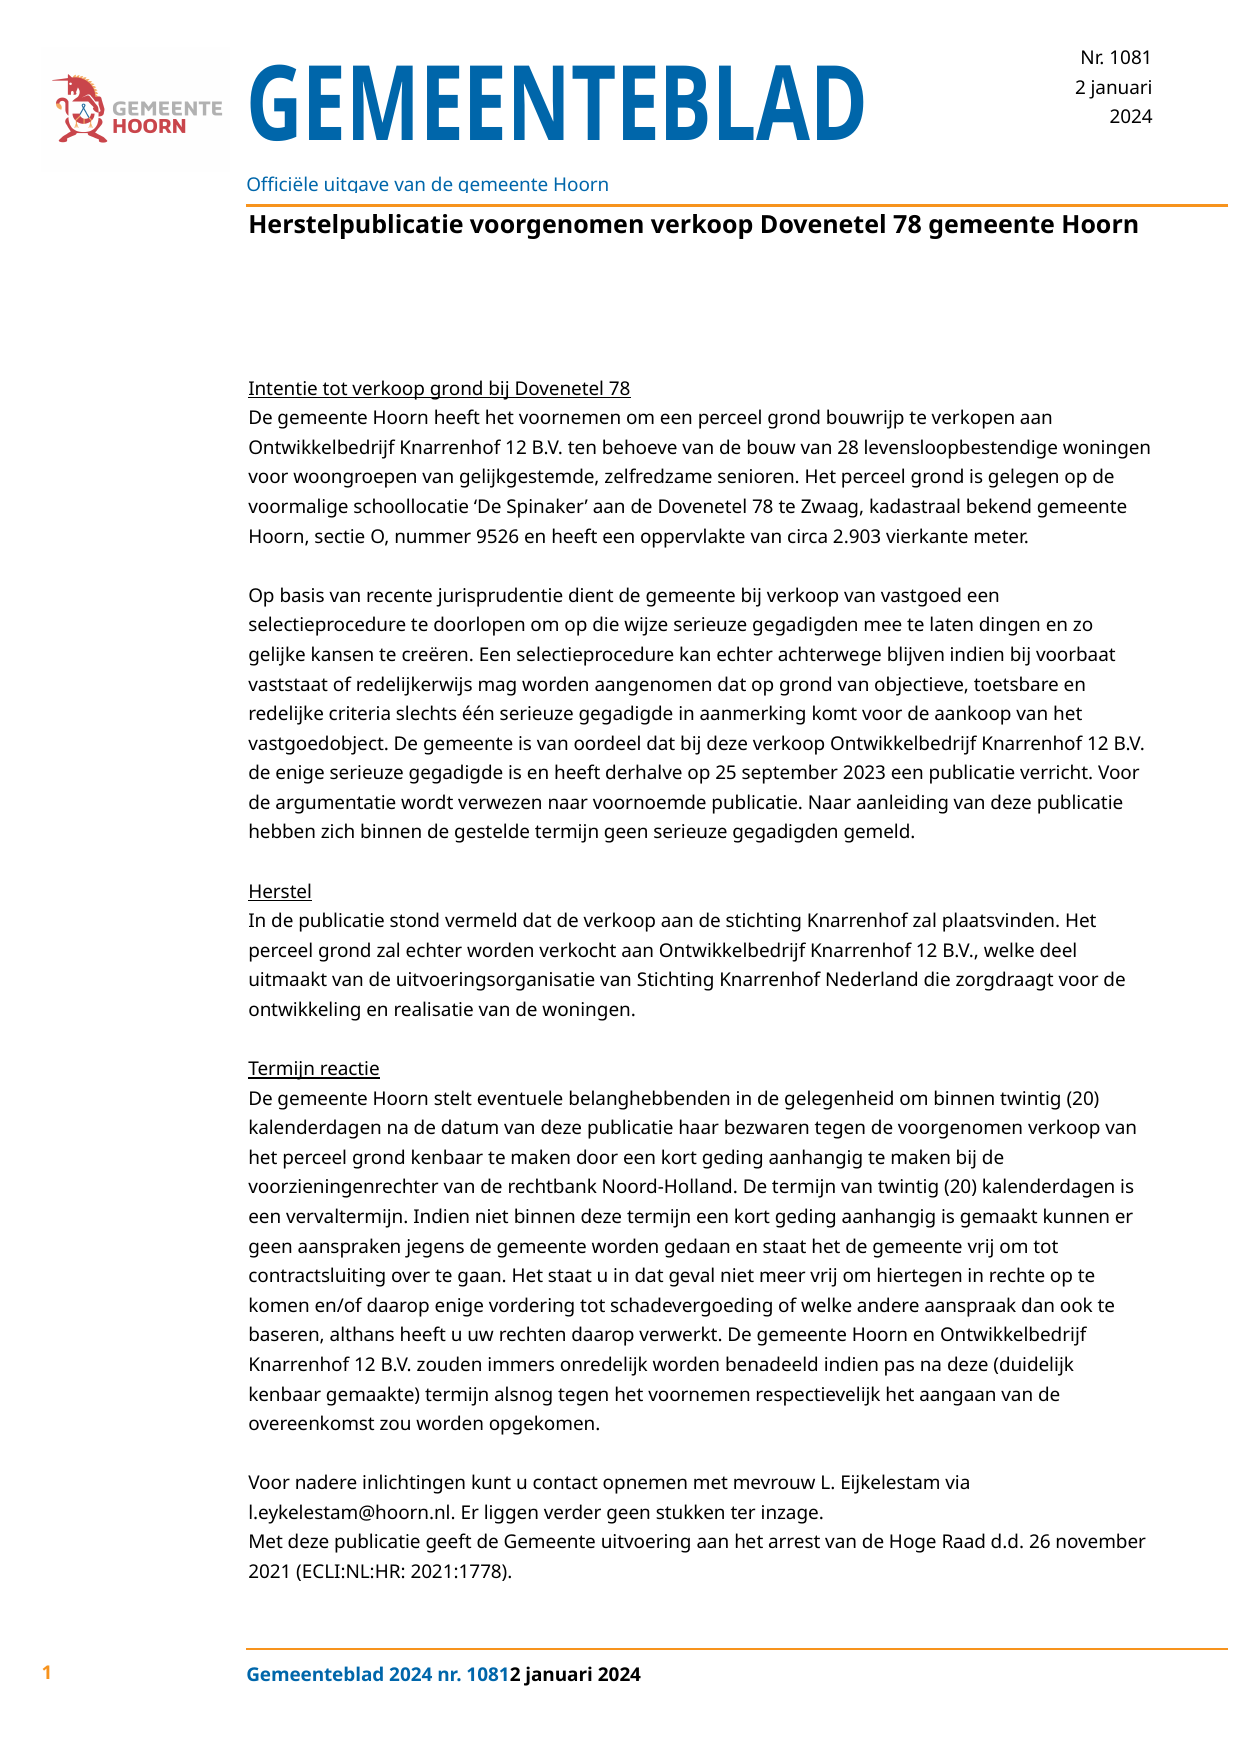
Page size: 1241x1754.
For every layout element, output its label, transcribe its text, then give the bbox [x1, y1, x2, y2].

text De gemeente Hoorn stelt eventuele belanghebbenden in de gelegenheid om binnen twintig (20) kalenderdagen na de datum van deze publicatie haar bezwaren tegen de voorgenomen verkoop van het perceel grond kenbaar te maken door een kort geding aanhangig te maken bij de voorzieningenrechter van de rechtbank Noord-Holland. De termijn van twintig (20) kalenderdagen is een vervaltermijn. Indien niet binnen deze termijn een kort geding aanhangig is gemaakt kunnen er geen aanspraken jegens de gemeente worden gedaan en staat het de gemeente vrij om tot contractsluiting over te gaan. Het staat u in dat geval niet meer vrij om hiertegen in rechte op te komen en/of daarop enige vordering tot schadevergoeding of welke andere aanspraak dan ook te baseren, althans heeft u uw rechten daarop verwerkt. De gemeente Hoorn en Ontwikkelbedrijf Knarrenhof 12 B.V. zouden immers onredelijk worden benadeeld indien pas na deze (duidelijk kenbaar gemaakte) termijn alsnog tegen het voornemen respectievelijk het aangaan van de overeenkomst zou worden opgekomen. [248, 1085, 1152, 1436]
text Met deze publicatie geeft de Gemeente uitvoering aan het arrest van de Hoge Raad d.d. 26 november 2021 (ECLI:NL:HR: 2021:1778). [248, 1529, 1152, 1584]
text Intentie tot verkoop grond bij Dovenetel 78 [248, 375, 1152, 401]
text Herstel [248, 878, 1152, 903]
text In de publicatie stond vermeld dat de verkoop aan de stichting Knarrenhof zal plaatsvinden. Het perceel grond zal echter worden verkocht aan Ontwikkelbedrijf Knarrenhof 12 B.V., welke deel uitmaakt van de uitvoeringsorganisatie van Stichting Knarrenhof Nederland die zorgdraagt voor de ontwikkeling en realisatie van de woningen. [248, 907, 1152, 1022]
text Voor nadere inlichtingen kunt u contact opnemen met mevrouw L. Eijkelestam via l.eykelestam@hoorn.nl. Er liggen verder geen stukken ter inzage. [248, 1469, 1152, 1525]
text De gemeente Hoorn heeft het voornemen om een perceel grond bouwrijp te verkopen aan Ontwikkelbedrijf Knarrenhof 12 B.V. ten behoeve van de bouw van 28 levensloopbestendige woningen voor woongroepen van gelijkgestemde, zelfredzame senioren. Het perceel grond is gelegen op de voormalige schoollocatie ‘De Spinaker’ aan de Dovenetel 78 te Zwaag, kadastraal bekend gemeente Hoorn, sectie O, nummer 9526 en heeft een oppervlakte van circa 2.903 vierkante meter. [248, 404, 1152, 548]
text Op basis van recente jurisprudentie dient de gemeente bij verkoop van vastgoed een selectieprocedure te doorlopen om op die wijze serieuze gegadigden mee te laten dingen en zo gelijke kansen te creëren. Een selectieprocedure kan echter achterwege blijven indien bij voorbaat vaststaat of redelijkerwijs mag worden aangenomen dat op grond van objectieve, toetsbare en redelijke criteria slechts één serieuze gegadigde in aanmerking komt voor de aankoop van het vastgoedobject. De gemeente is van oordeel dat bij deze verkoop Ontwikkelbedrijf Knarrenhof 12 B.V. de enige serieuze gegadigde is en heeft derhalve op 25 september 2023 een publicatie verricht. Voor de argumentatie wordt verwezen naar voornoemde publicatie. Naar aanleiding van deze publicatie hebben zich binnen de gestelde termijn geen serieuze gegadigden gemeld. [248, 582, 1152, 844]
picture [41, 47, 231, 172]
text Termijn reactie [248, 1055, 1152, 1081]
text Herstelpublicatie voorgenomen verkoop Dovenetel 78 gemeente Hoorn [248, 207, 1152, 241]
